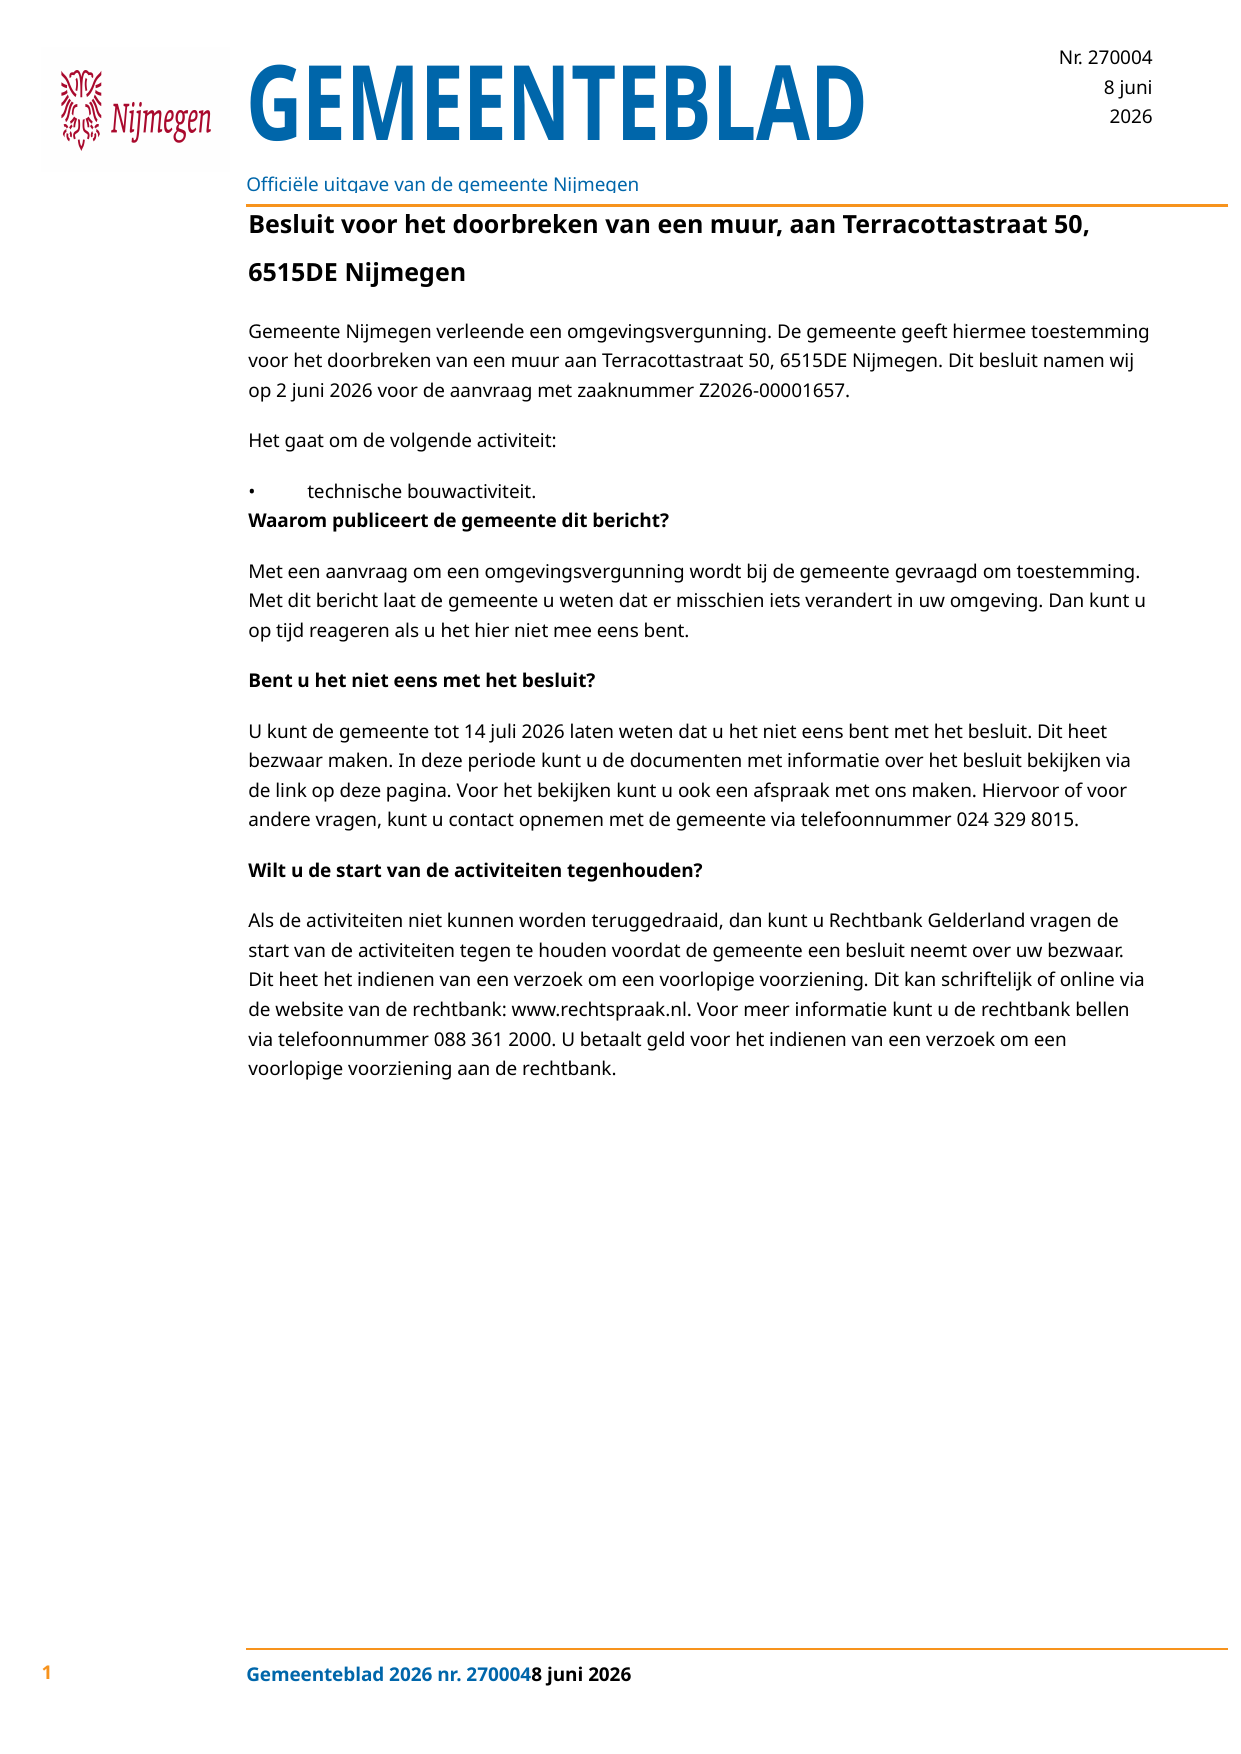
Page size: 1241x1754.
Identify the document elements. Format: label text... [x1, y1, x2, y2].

text Als de activiteiten niet kunnen worden teruggedraaid, dan kunt u Rechtbank Gelderland vragen de start van de activiteiten tegen te houden voordat de gemeente een besluit neemt over uw bezwaar. Dit heet het indienen van een verzoek om een voorlopige voorziening. Dit kan schriftelijk of online via de website van de rechtbank: www.rechtspraak.nl. Voor meer informatie kunt u de rechtbank bellen via telefoonnummer 088 361 2000. U betaalt geld voor het indienen van een verzoek om een voorlopige voorziening aan de rechtbank. [248, 907, 1152, 1081]
text Gemeente Nijmegen verleende een omgevingsvergunning. De gemeente geeft hiermee toestemming voor het doorbreken van een muur aan Terracottastraat 50, 6515DE Nijmegen. Dit besluit namen wij op 2 juni 2026 voor de aanvraag met zaaknummer Z2026-00001657. [248, 318, 1152, 403]
list technische bouwactiviteit. [248, 478, 1152, 504]
text U kunt de gemeente tot 14 juli 2026 laten weten dat u het niet eens bent met het besluit. Dit heet bezwaar maken. In deze periode kunt u de documenten met informatie over het besluit bekijken via de link op deze pagina. Voor het bekijken kunt u ook een afspraak met ons maken. Hiervoor of voor andere vragen, kunt u contact opnemen met de gemeente via telefoonnummer 024 329 8015. [248, 718, 1152, 832]
picture [41, 47, 231, 172]
text Met een aanvraag om een omgevingsvergunning wordt bij de gemeente gevraagd om toestemming. Met dit bericht laat de gemeente u weten dat er misschien iets verandert in uw omgeving. Dan kunt u op tijd reageren als u het hier niet mee eens bent. [248, 558, 1152, 643]
text Besluit voor het doorbreken van een muur, aan Terracottastraat 50, 6515DE Nijmegen [248, 207, 1152, 288]
text Waarom publiceert de gemeente dit bericht? [248, 507, 1152, 533]
text Het gaat om de volgende activiteit: [248, 427, 1152, 453]
text Wilt u de start van de activiteiten tegenhouden? [248, 857, 1152, 883]
text Bent u het niet eens met het besluit? [248, 667, 1152, 693]
